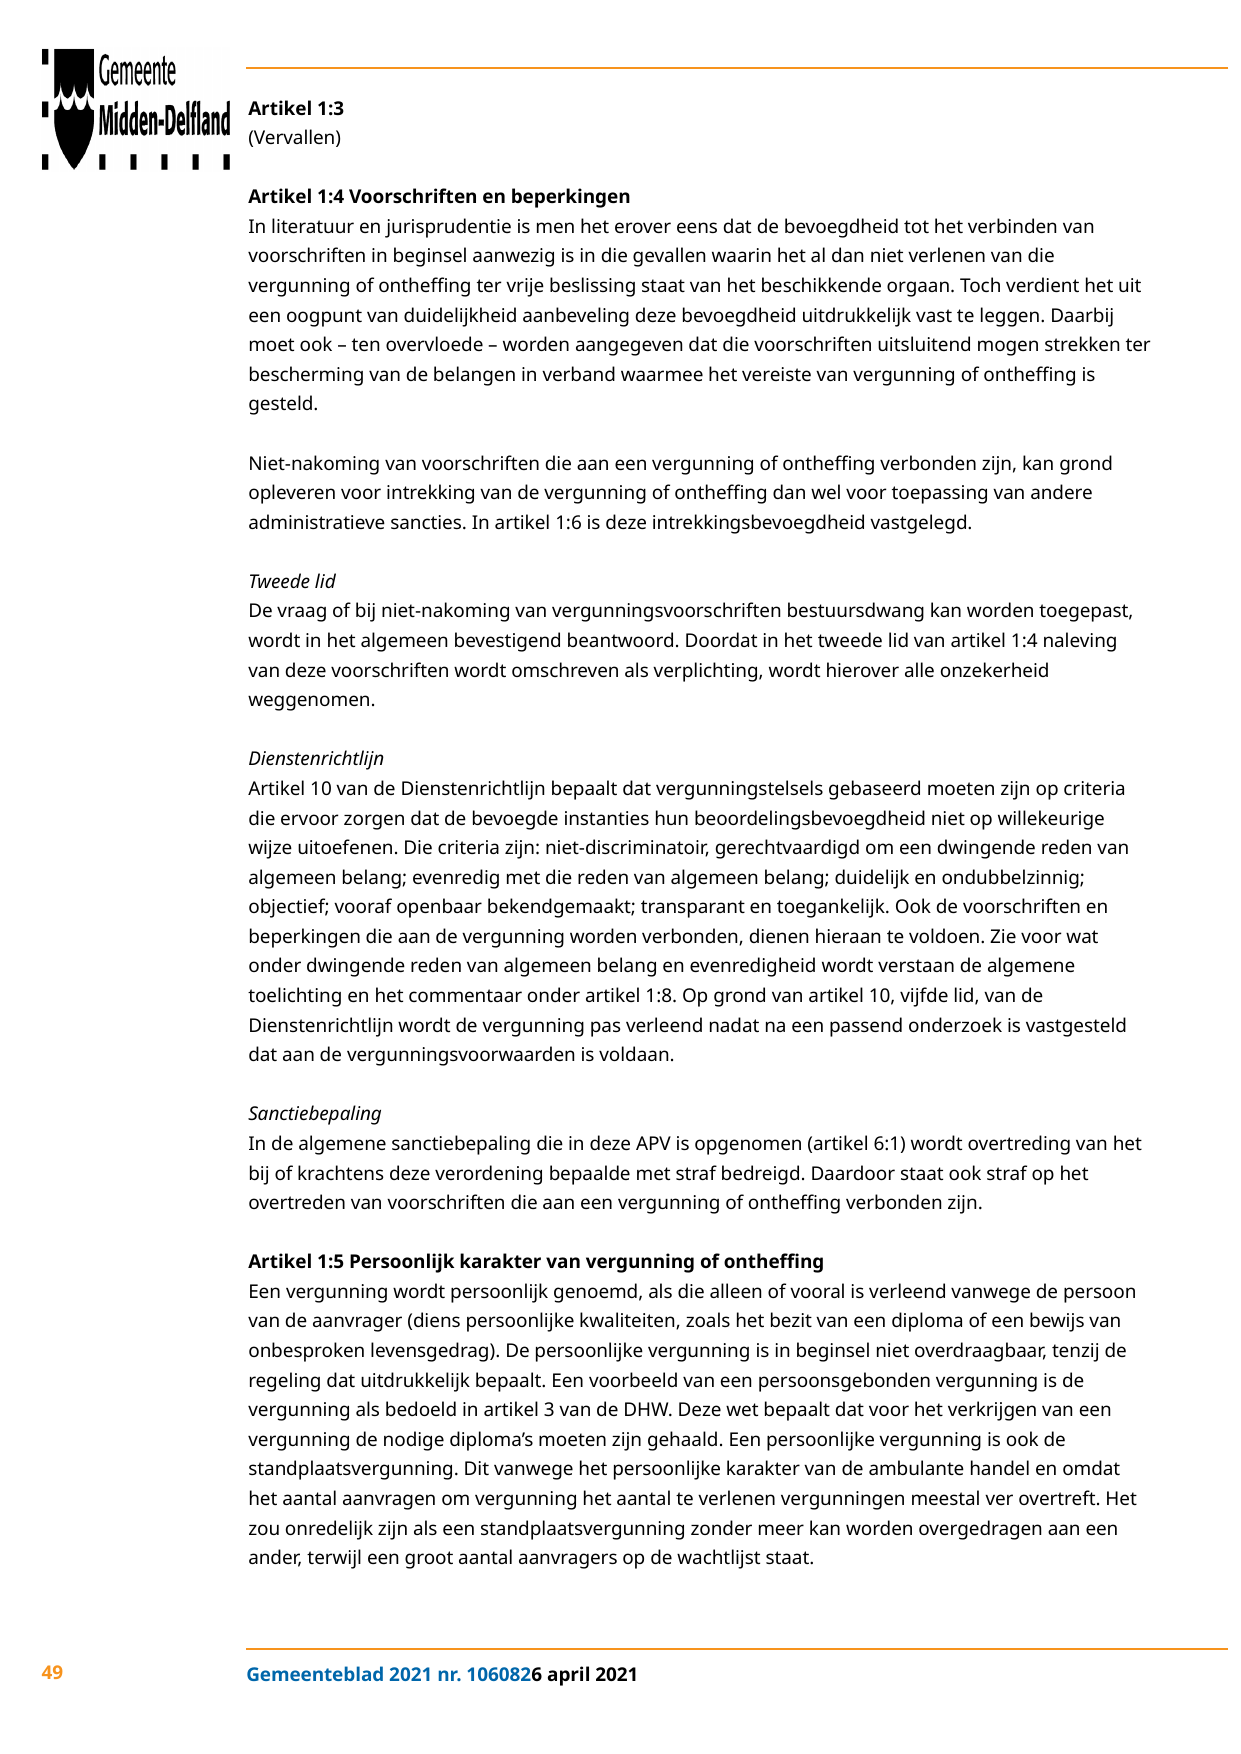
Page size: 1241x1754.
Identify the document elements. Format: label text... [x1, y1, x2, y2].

text (Vervallen) [248, 124, 1152, 150]
text Niet-nakoming van voorschriften die aan een vergunning of ontheffing verbonden zijn, kan grond opleveren voor intrekking van de vergunning of ontheffing dan wel voor toepassing van andere administratieve sancties. In artikel 1:6 is deze intrekkingsbevoegdheid vastgelegd. [248, 450, 1152, 535]
picture [41, 47, 231, 172]
text Tweede lid [248, 568, 1152, 594]
text Artikel 1:5 Persoonlijk karakter van vergunning of ontheffing [248, 1248, 1152, 1274]
text Artikel 1:4 Voorschriften en beperkingen [248, 183, 1152, 209]
text De vraag of bij niet-nakoming van vergunningsvoorschriften bestuursdwang kan worden toegepast, wordt in het algemeen bevestigend beantwoord. Doordat in het tweede lid van artikel 1:4 naleving van deze voorschriften wordt omschreven als verplichting, wordt hierover alle onzekerheid weggenomen. [248, 598, 1152, 712]
text Een vergunning wordt persoonlijk genoemd, als die alleen of vooral is verleend vanwege de persoon van de aanvrager (diens persoonlijke kwaliteiten, zoals het bezit van een diploma of een bewijs van onbesproken levensgedrag). De persoonlijke vergunning is in beginsel niet overdraagbaar, tenzij de regeling dat uitdrukkelijk bepaalt. Een voorbeeld van een persoonsgebonden vergunning is de vergunning als bedoeld in artikel 3 van de DHW. Deze wet bepaalt dat voor het verkrijgen van een vergunning de nodige diploma’s moeten zijn gehaald. Een persoonlijke vergunning is ook de standplaatsvergunning. Dit vanwege het persoonlijke karakter van de ambulante handel en omdat het aantal aanvragen om vergunning het aantal te verlenen vergunningen meestal ver overtreft. Het zou onredelijk zijn als een standplaatsvergunning zonder meer kan worden overgedragen aan een ander, terwijl een groot aantal aanvragers op de wachtlijst staat. [248, 1278, 1152, 1570]
text In de algemene sanctiebepaling die in deze APV is opgenomen (artikel 6:1) wordt overtreding van het bij of krachtens deze verordening bepaalde met straf bedreigd. Daardoor staat ook straf op het overtreden van voorschriften die aan een vergunning of ontheffing verbonden zijn. [248, 1130, 1152, 1215]
text Sanctiebepaling [248, 1101, 1152, 1126]
text Artikel 10 van de Dienstenrichtlijn bepaalt dat vergunningstelsels gebaseerd moeten zijn op criteria die ervoor zorgen dat de bevoegde instanties hun beoordelingsbevoegdheid niet op willekeurige wijze uitoefenen. Die criteria zijn: niet-discriminatoir, gerechtvaardigd om een dwingende reden van algemeen belang; evenredig met die reden van algemeen belang; duidelijk en ondubbelzinnig; objectief; vooraf openbaar bekendgemaakt; transparant en toegankelijk. Ook de voorschriften en beperkingen die aan de vergunning worden verbonden, dienen hieraan te voldoen. Zie voor wat onder dwingende reden van algemeen belang en evenredigheid wordt verstaan de algemene toelichting en het commentaar onder artikel 1:8. Op grond van artikel 10, vijfde lid, van de Dienstenrichtlijn wordt de vergunning pas verleend nadat na een passend onderzoek is vastgesteld dat aan de vergunningsvoorwaarden is voldaan. [248, 775, 1152, 1067]
text In literatuur en jurisprudentie is men het erover eens dat de bevoegdheid tot het verbinden van voorschriften in beginsel aanwezig is in die gevallen waarin het al dan niet verlenen van die vergunning of ontheffing ter vrije beslissing staat van het beschikkende orgaan. Toch verdient het uit een oogpunt van duidelijkheid aanbeveling deze bevoegdheid uitdrukkelijk vast te leggen. Daarbij moet ook – ten overvloede – worden aangegeven dat die voorschriften uitsluitend mogen strekken ter bescherming van de belangen in verband waarmee het vereiste van vergunning of ontheffing is gesteld. [248, 213, 1152, 416]
text Dienstenrichtlijn [248, 746, 1152, 771]
text Artikel 1:3 [248, 95, 1152, 121]
